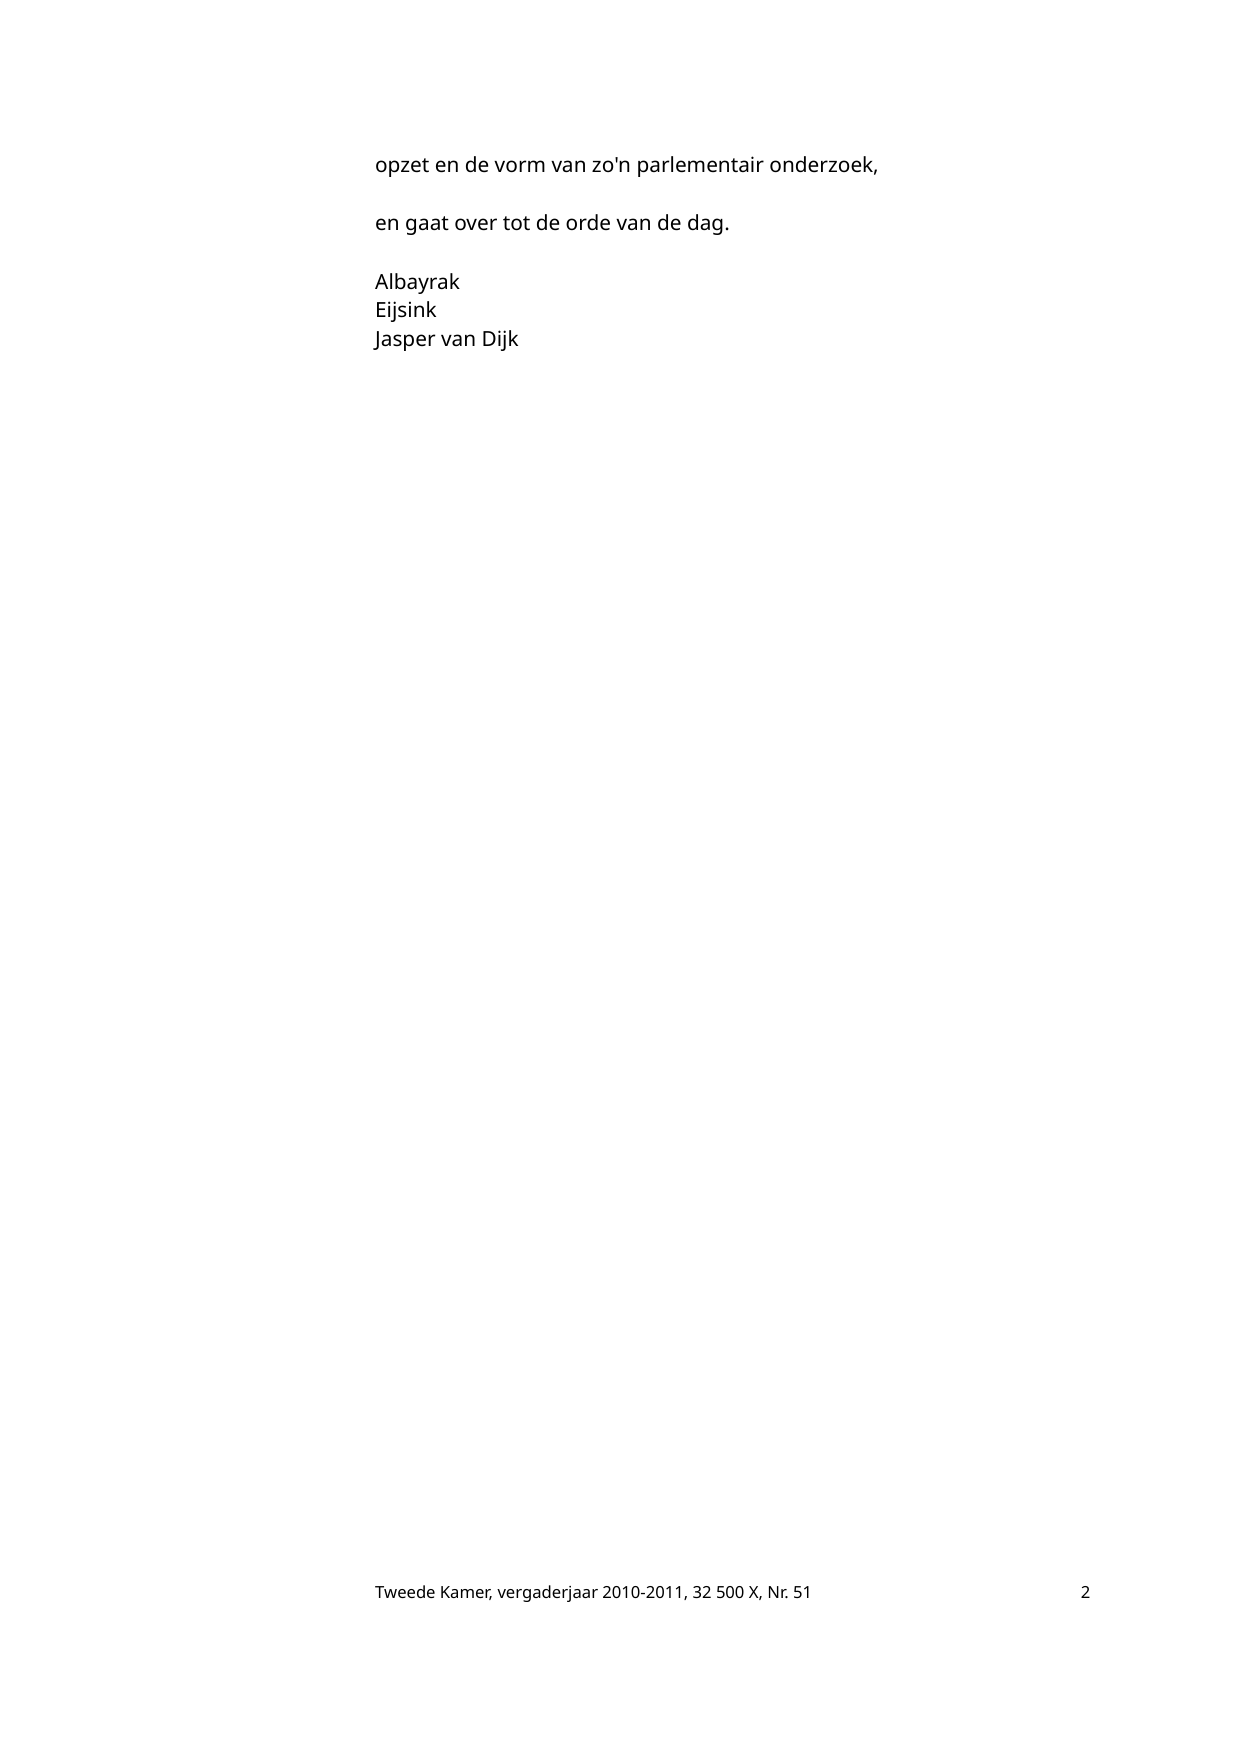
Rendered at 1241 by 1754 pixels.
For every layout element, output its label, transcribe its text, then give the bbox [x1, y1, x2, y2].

text Albayrak [375, 267, 1090, 295]
text Jasper van Dijk [375, 324, 1090, 352]
text en gaat over tot de orde van de dag. [375, 208, 1090, 237]
text Eijsink [375, 295, 1090, 324]
text opzet en de vorm van zo'n parlementair onderzoek, [375, 150, 1090, 178]
